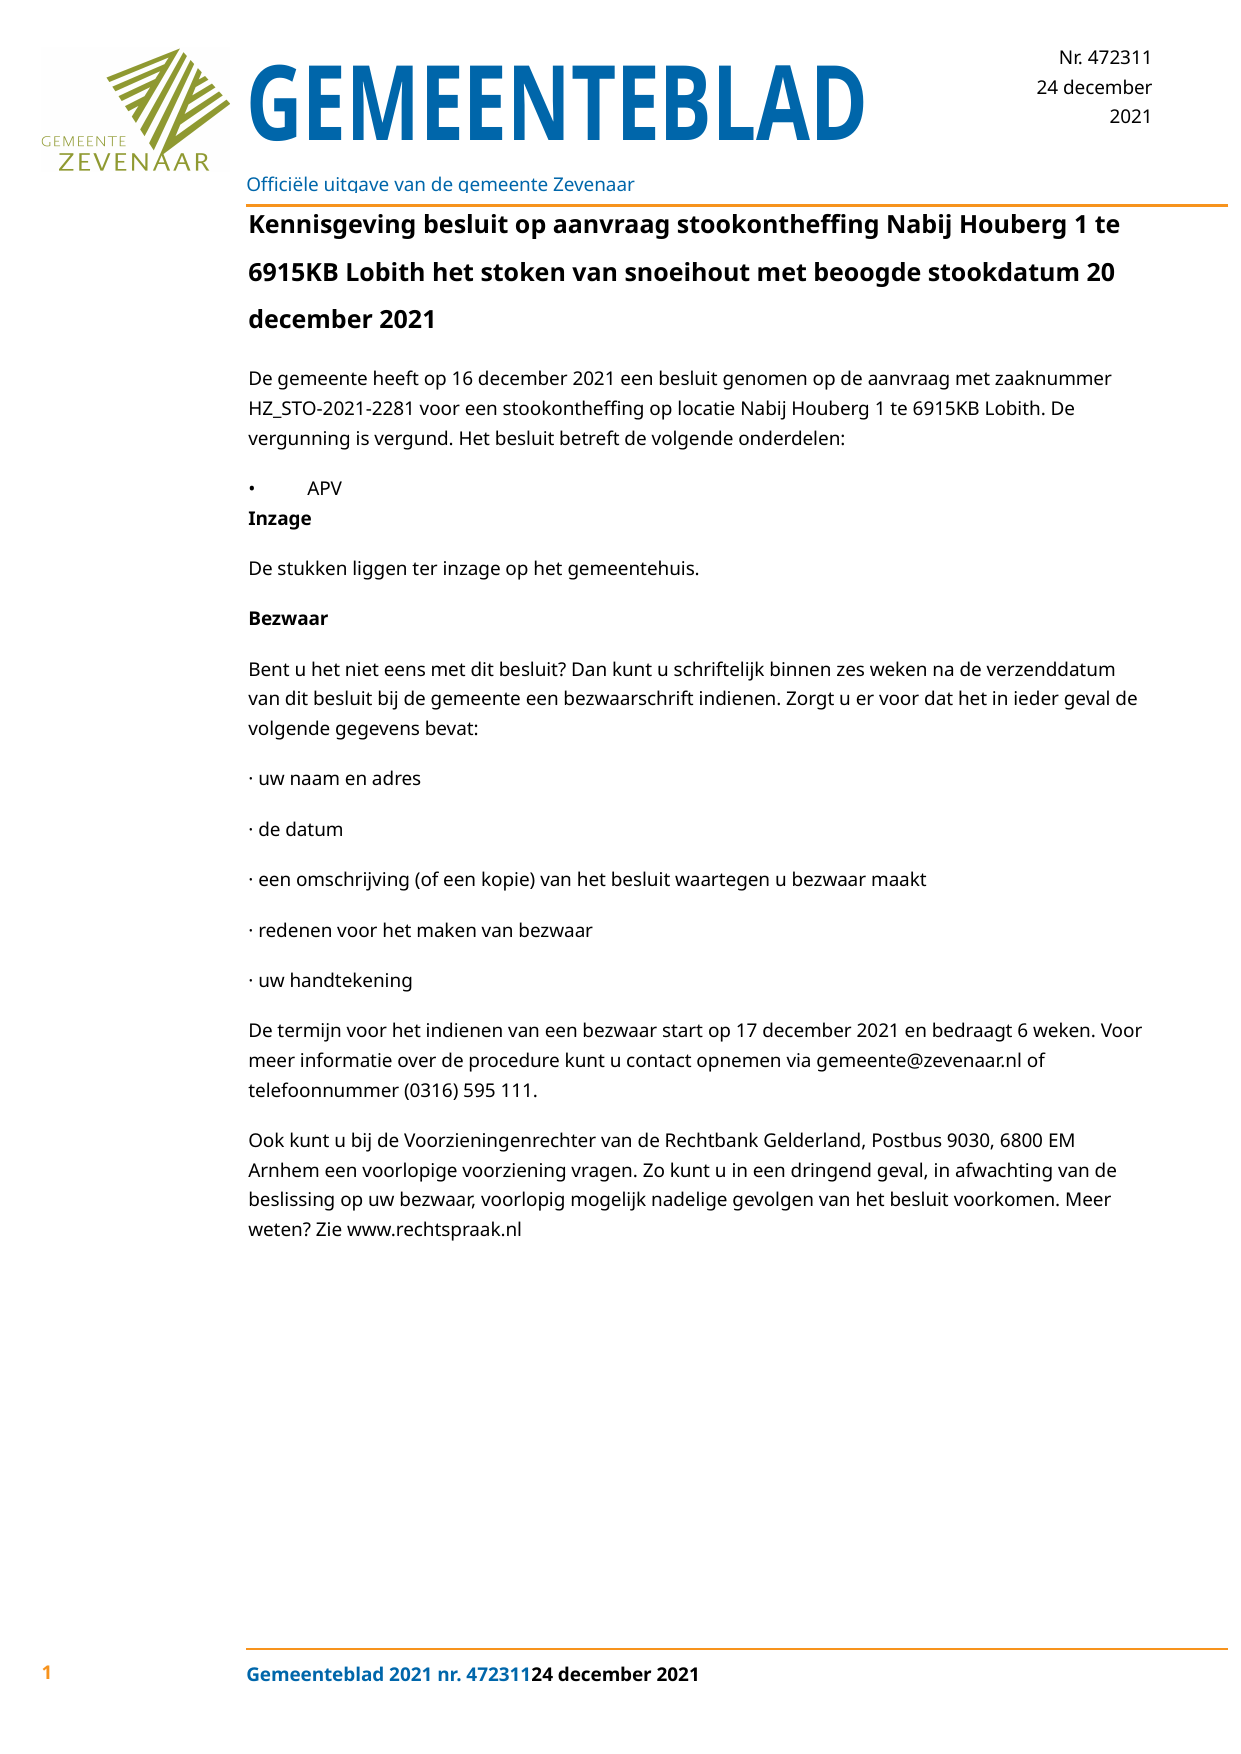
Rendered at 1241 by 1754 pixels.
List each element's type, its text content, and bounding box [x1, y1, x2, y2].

text De termijn voor het indienen van een bezwaar start op 17 december 2021 en bedraagt 6 weken. Voor meer informatie over de procedure kunt u contact opnemen via gemeente@zevenaar.nl of telefoonnummer (0316) 595 111. [248, 1018, 1152, 1102]
text De gemeente heeft op 16 december 2021 een besluit genomen op de aanvraag met zaaknummer HZ_STO-2021-2281 voor een stookontheffing op locatie Nabij Houberg 1 te 6915KB Lobith. De vergunning is vergund. Het besluit betreft de volgende onderdelen: [248, 366, 1152, 450]
text · uw handtekening [248, 967, 1152, 993]
text Bent u het niet eens met dit besluit? Dan kunt u schriftelijk binnen zes weken na de verzenddatum van dit besluit bij de gemeente een bezwaarschrift indienen. Zorgt u er voor dat het in ieder geval de volgende gegevens bevat: [248, 656, 1152, 741]
text Inzage [248, 505, 1152, 530]
text · een omschrijving (of een kopie) van het besluit waartegen u bezwaar maakt [248, 866, 1152, 892]
picture [41, 47, 231, 172]
text De stukken liggen ter inzage op het gemeentehuis. [248, 555, 1152, 581]
text Ook kunt u bij de Voorzieningenrechter van de Rechtbank Gelderland, Postbus 9030, 6800 EM Arnhem een voorlopige voorziening vragen. Zo kunt u in een dringend geval, in afwachting van de beslissing op uw bezwaar, voorlopig mogelijk nadelige gevolgen van het besluit voorkomen. Meer weten? Zie www.rechtspraak.nl [248, 1127, 1152, 1242]
text · uw naam en adres [248, 766, 1152, 791]
text Bezwaar [248, 606, 1152, 631]
text Kennisgeving besluit op aanvraag stookontheffing Nabij Houberg 1 te 6915KB Lobith het stoken van snoeihout met beoogde stookdatum 20 december 2021 [248, 207, 1152, 336]
text · de datum [248, 816, 1152, 842]
text · redenen voor het maken van bezwaar [248, 917, 1152, 942]
list APV [248, 475, 1152, 501]
